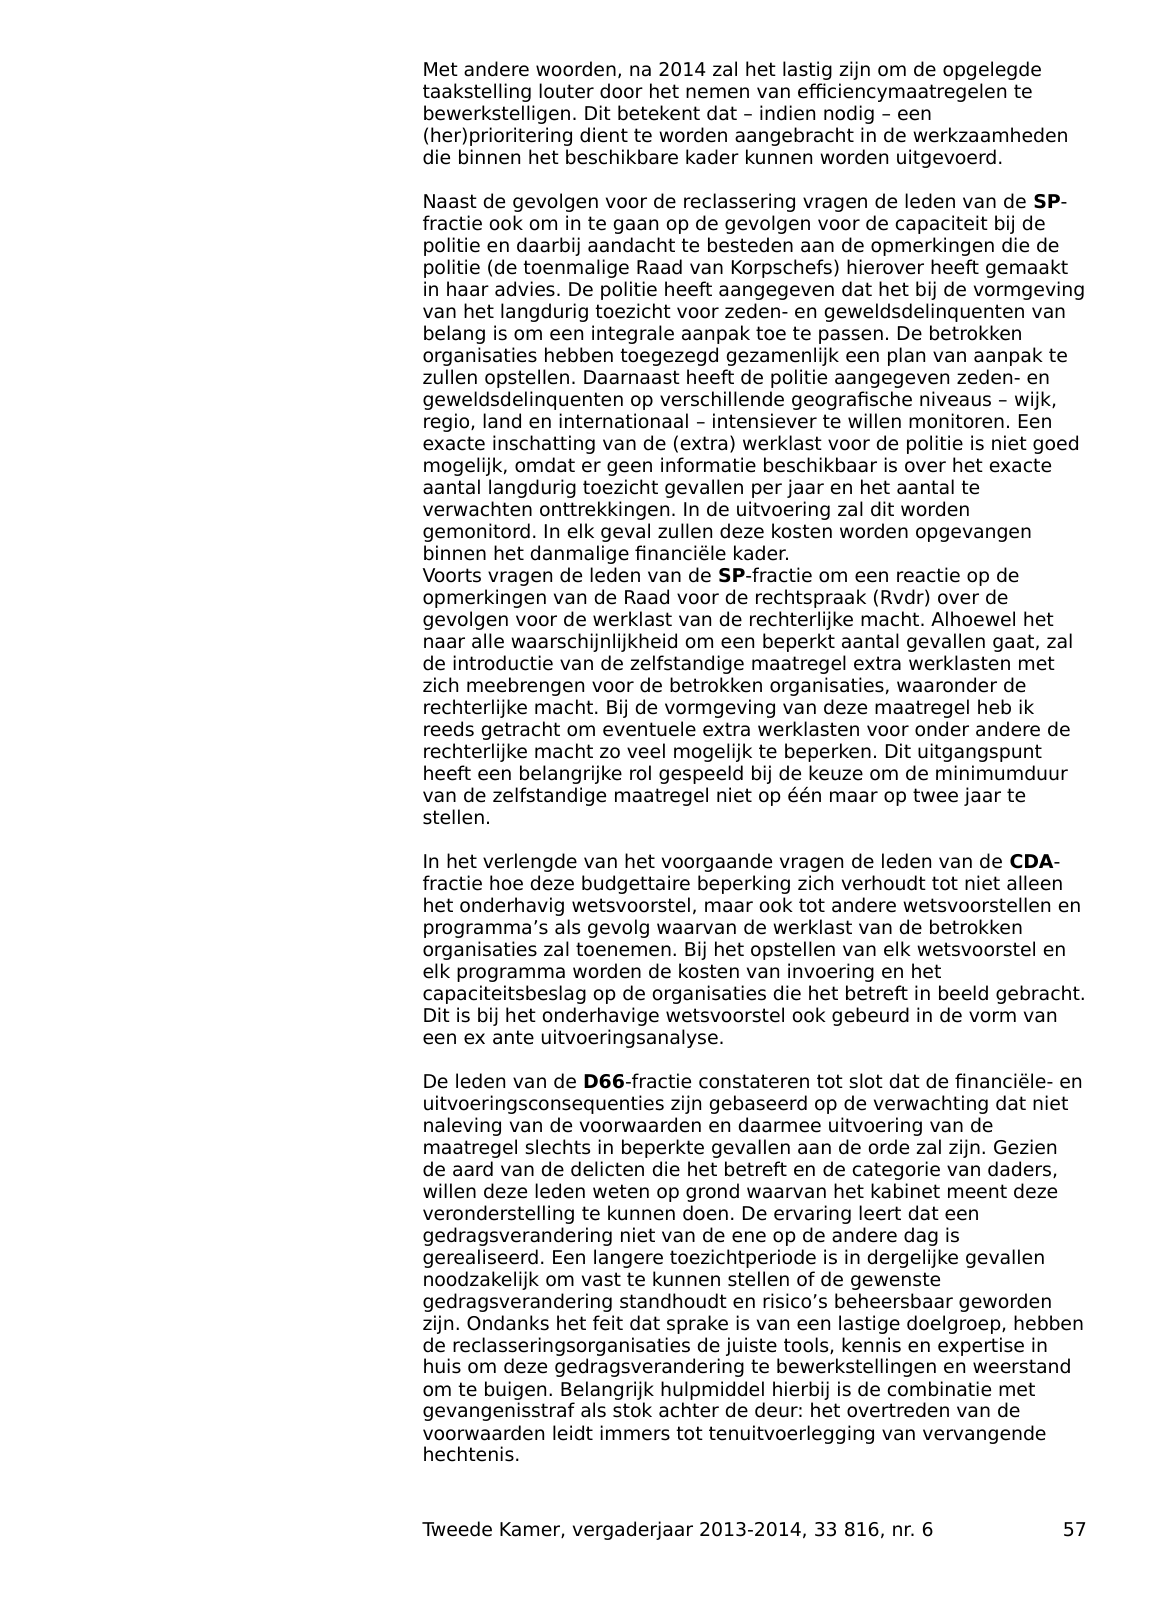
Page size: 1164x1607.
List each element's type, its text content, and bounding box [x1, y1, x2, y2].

text Voorts vragen de leden van de SP-fractie om een reactie op de opmerkingen van de Raad voor de rechtspraak (Rvdr) over de gevolgen voor de werklast van de rechterlijke macht. Alhoewel het naar alle waarschijnlijkheid om een beperkt aantal gevallen gaat, zal de introductie van de zelfstandige maatregel extra werklasten met zich meebrengen voor de betrokken organisaties, waaronder de rechterlijke macht. Bij de vormgeving van deze maatregel heb ik reeds getracht om eventuele extra werklasten voor onder andere de rechterlijke macht zo veel mogelijk te beperken. Dit uitgangspunt heeft een belangrijke rol gespeeld bij de keuze om de minimumduur van de zelfstandige maatregel niet op één maar op twee jaar te stellen. [422, 565, 1087, 828]
text In het verlengde van het voorgaande vragen de leden van de CDA-fractie hoe deze budgettaire beperking zich verhoudt tot niet alleen het onderhavig wetsvoorstel, maar ook tot andere wetsvoorstellen en programma’s als gevolg waarvan de werklast van de betrokken organisaties zal toenemen. Bij het opstellen van elk wetsvoorstel en elk programma worden de kosten van invoering en het capaciteitsbeslag op de organisaties die het betreft in beeld gebracht. Dit is bij het onderhavige wetsvoorstel ook gebeurd in de vorm van een ex ante uitvoeringsanalyse. [422, 851, 1087, 1048]
text Met andere woorden, na 2014 zal het lastig zijn om de opgelegde taakstelling louter door het nemen van efficiencymaatregelen te bewerkstelligen. Dit betekent dat – indien nodig – een (her)prioritering dient te worden aangebracht in de werkzaamheden die binnen het beschikbare kader kunnen worden uitgevoerd. [422, 59, 1087, 169]
text Naast de gevolgen voor de reclassering vragen de leden van de SP-fractie ook om in te gaan op de gevolgen voor de capaciteit bij de politie en daarbij aandacht te besteden aan de opmerkingen die de politie (de toenmalige Raad van Korpschefs) hierover heeft gemaakt in haar advies. De politie heeft aangegeven dat het bij de vormgeving van het langdurig toezicht voor zeden- en geweldsdelinquenten van belang is om een integrale aanpak toe te passen. De betrokken organisaties hebben toegezegd gezamenlijk een plan van aanpak te zullen opstellen. Daarnaast heeft de politie aangegeven zeden- en geweldsdelinquenten op verschillende geografische niveaus – wijk, regio, land en internationaal – intensiever te willen monitoren. Een exacte inschatting van de (extra) werklast voor de politie is niet goed mogelijk, omdat er geen informatie beschikbaar is over het exacte aantal langdurig toezicht gevallen per jaar en het aantal te verwachten onttrekkingen. In de uitvoering zal dit worden gemonitord. In elk geval zullen deze kosten worden opgevangen binnen het danmalige financiële kader. [422, 191, 1087, 565]
text De leden van de D66-fractie constateren tot slot dat de financiële- en uitvoeringsconsequenties zijn gebaseerd op de verwachting dat niet naleving van de voorwaarden en daarmee uitvoering van de maatregel slechts in beperkte gevallen aan de orde zal zijn. Gezien de aard van de delicten die het betreft en de categorie van daders, willen deze leden weten op grond waarvan het kabinet meent deze veronderstelling te kunnen doen. De ervaring leert dat een gedragsverandering niet van de ene op de andere dag is gerealiseerd. Een langere toezichtperiode is in dergelijke gevallen noodzakelijk om vast te kunnen stellen of de gewenste gedragsverandering standhoudt en risico’s beheersbaar geworden zijn. Ondanks het feit dat sprake is van een lastige doelgroep, hebben de reclasseringsorganisaties de juiste tools, kennis en expertise in huis om deze gedragsverandering te bewerkstellingen en weerstand om te buigen. Belangrijk hulpmiddel hierbij is de combinatie met gevangenisstraf als stok achter de deur: het overtreden van de voorwaarden leidt immers tot tenuitvoerlegging van vervangende hechtenis. [422, 1071, 1087, 1466]
